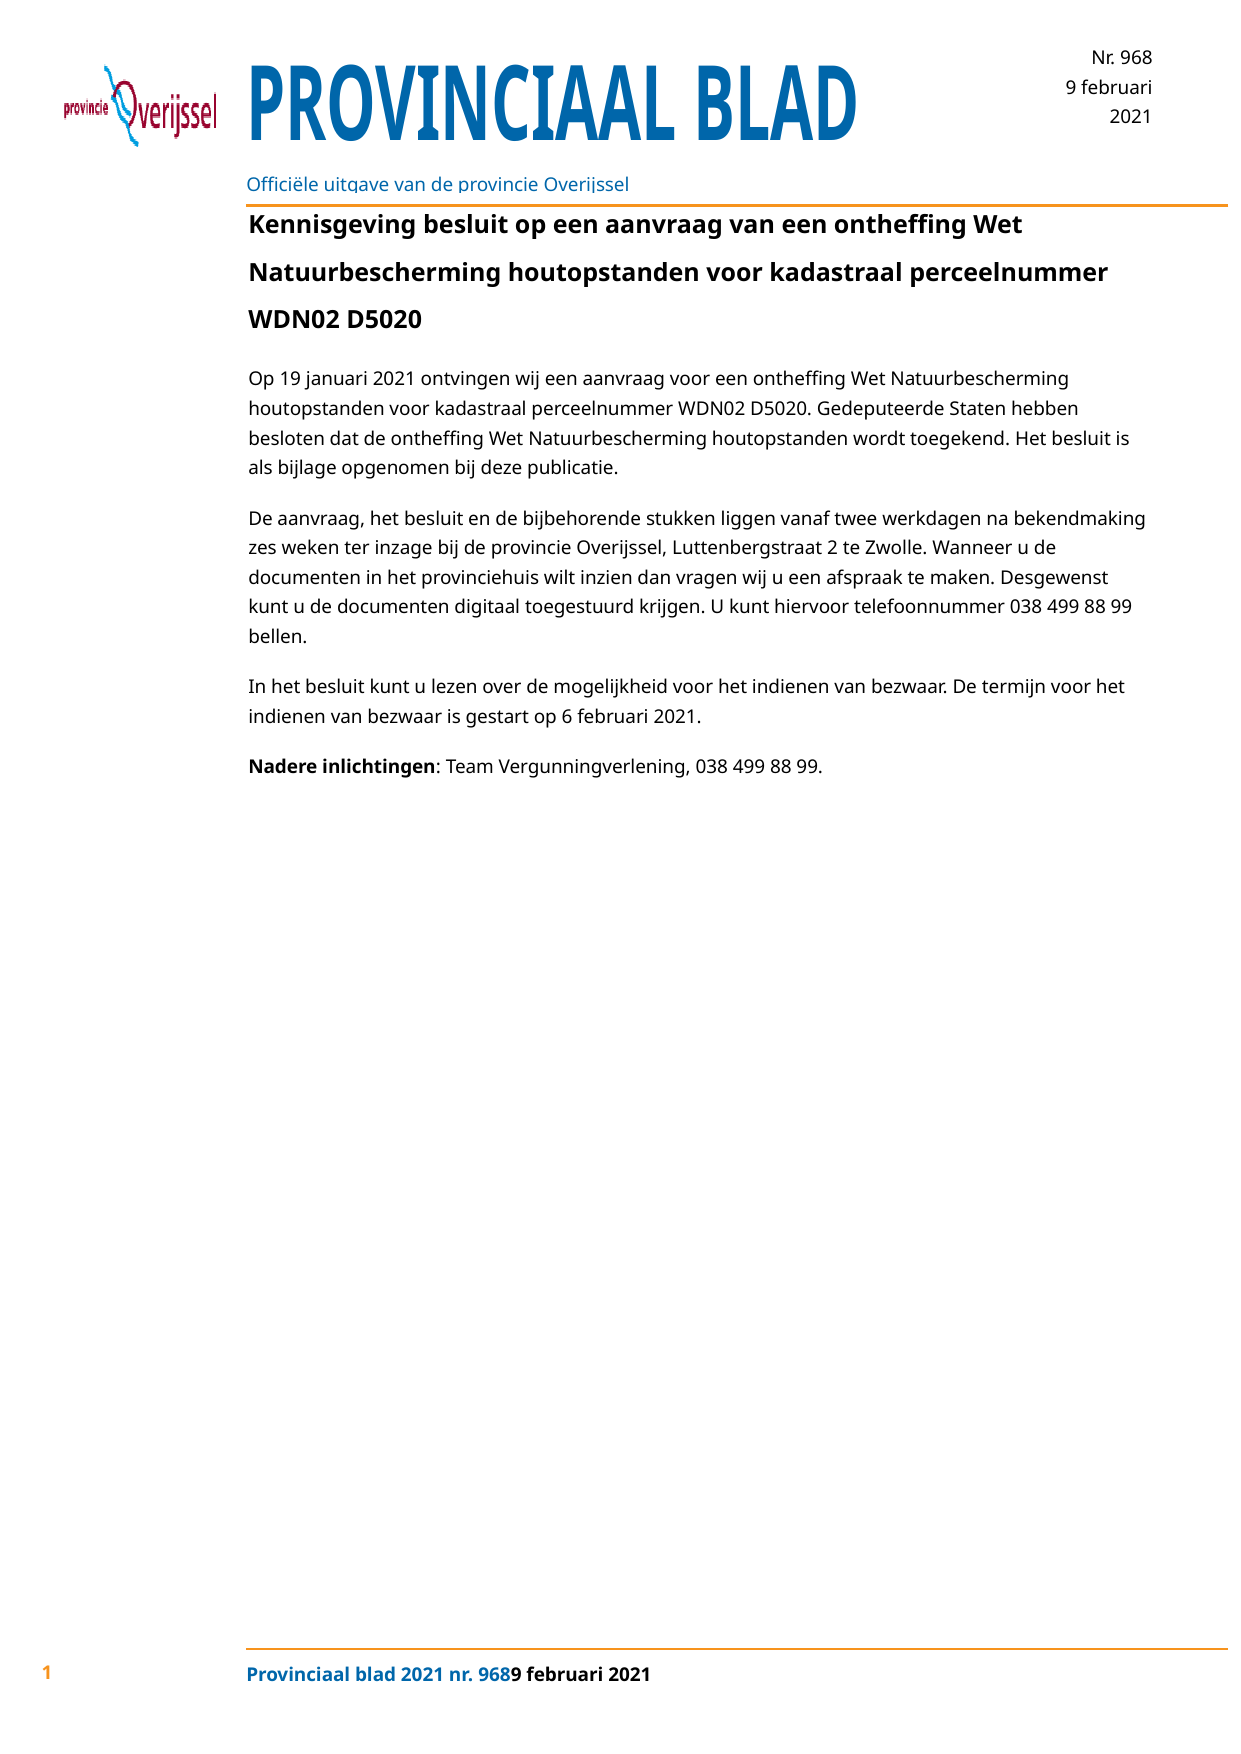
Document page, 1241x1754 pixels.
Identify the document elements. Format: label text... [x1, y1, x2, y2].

text Kennisgeving besluit op een aanvraag van een ontheffing Wet Natuurbescherming houtopstanden voor kadastraal perceelnummer WDN02 D5020 [248, 207, 1152, 336]
text Op 19 januari 2021 ontvingen wij een aanvraag voor een ontheffing Wet Natuurbescherming houtopstanden voor kadastraal perceelnummer WDN02 D5020. Gedeputeerde Staten hebben besloten dat de ontheffing Wet Natuurbescherming houtopstanden wordt toegekend. Het besluit is als bijlage opgenomen bij deze publicatie. [248, 366, 1152, 480]
picture [41, 47, 231, 172]
text De aanvraag, het besluit en de bijbehorende stukken liggen vanaf twee werkdagen na bekendmaking zes weken ter inzage bij de provincie Overijssel, Luttenbergstraat 2 te Zwolle. Wanneer u de documenten in het provinciehuis wilt inzien dan vragen wij u een afspraak te maken. Desgewenst kunt u de documenten digitaal toegestuurd krijgen. U kunt hiervoor telefoonnummer 038 499 88 99 bellen. [248, 505, 1152, 649]
text In het besluit kunt u lezen over de mogelijkheid voor het indienen van bezwaar. De termijn voor het indienen van bezwaar is gestart op 6 februari 2021. [248, 673, 1152, 729]
text Nadere inlichtingen: Team Vergunningverlening, 038 499 88 99. [248, 753, 1152, 779]
